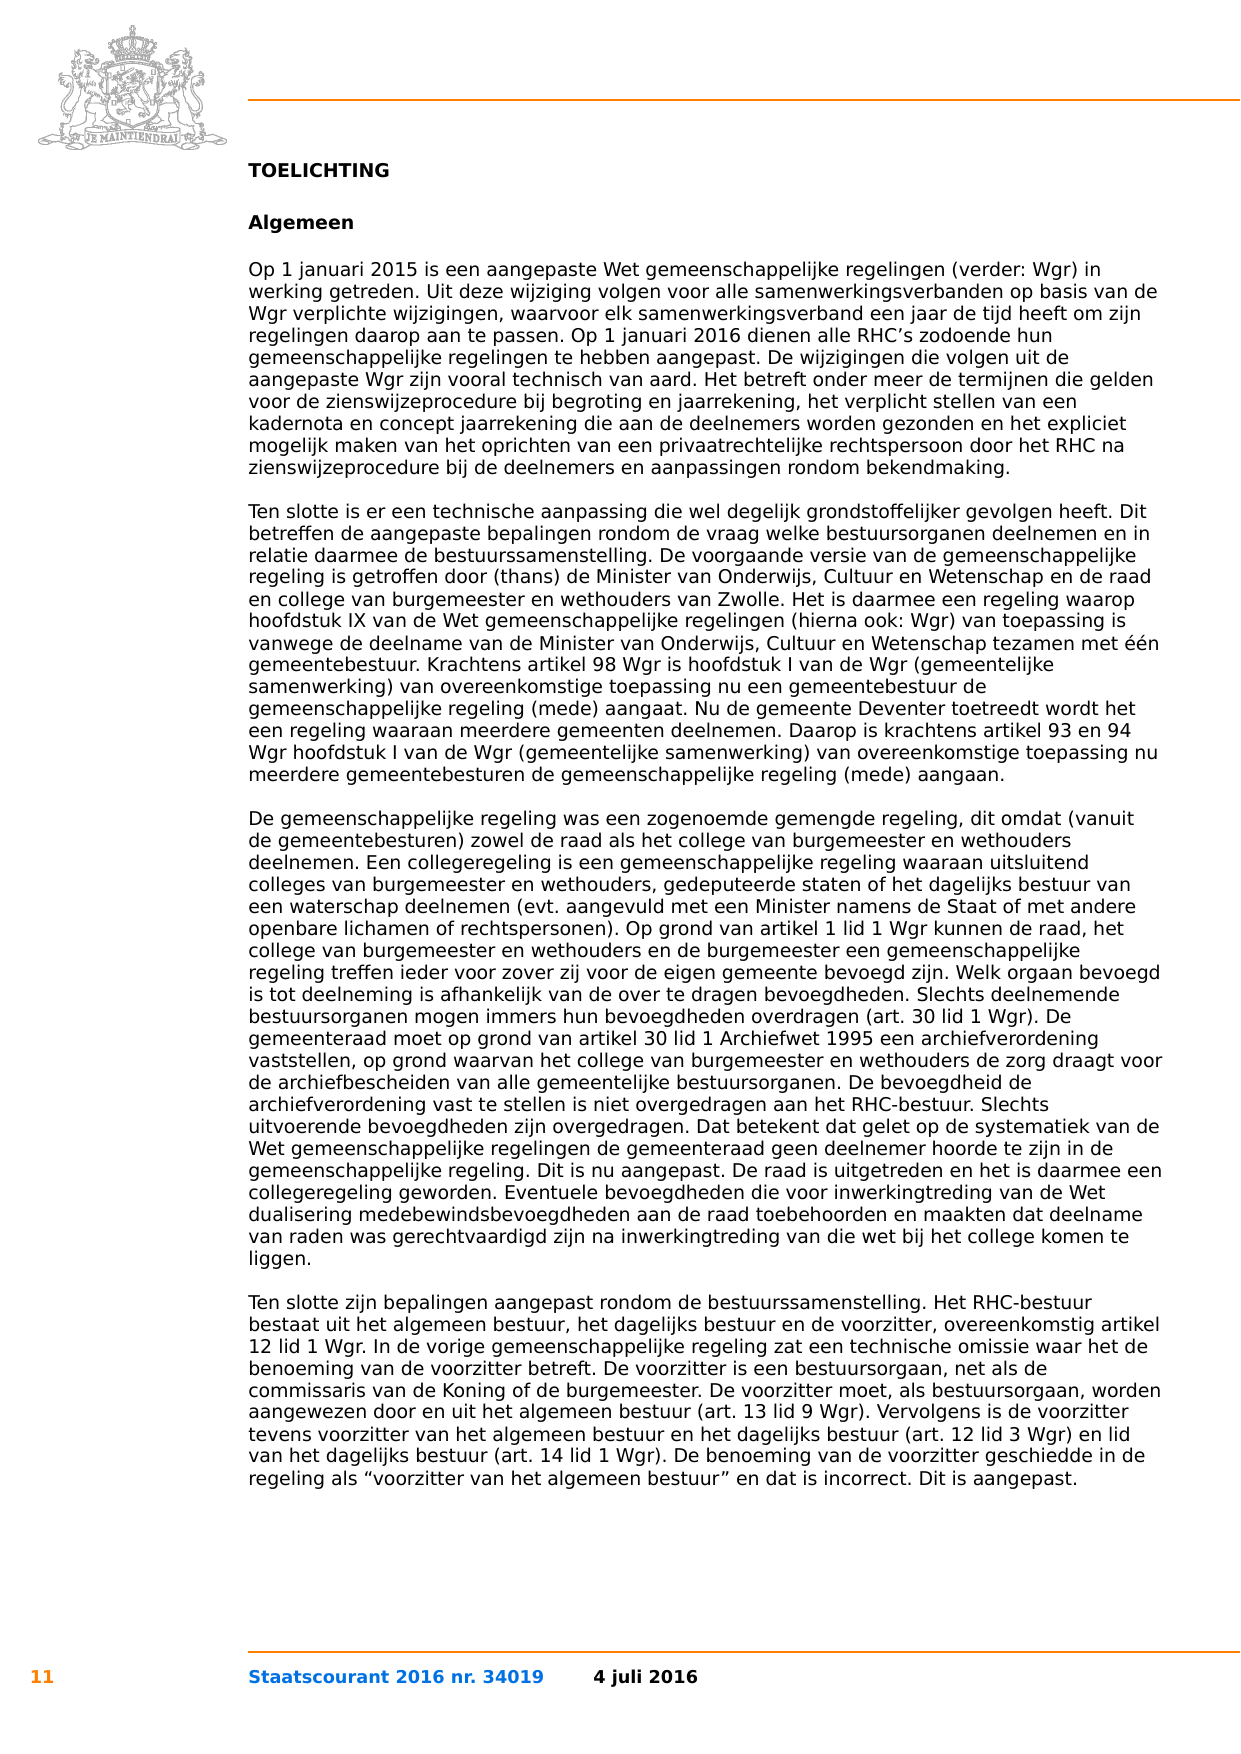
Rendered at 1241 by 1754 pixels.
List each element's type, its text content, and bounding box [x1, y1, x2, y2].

text Op 1 januari 2015 is een aangepaste Wet gemeenschappelijke regelingen (verder: Wgr) in werking getreden. Uit deze wijziging volgen voor alle samenwerkingsverbanden op basis van de Wgr verplichte wijzigingen, waarvoor elk samenwerkingsverband een jaar de tijd heeft om zijn regelingen daarop aan te passen. Op 1 januari 2016 dienen alle RHC’s zodoende hun gemeenschappelijke regelingen te hebben aangepast. De wijzigingen die volgen uit de aangepaste Wgr zijn vooral technisch van aard. Het betreft onder meer de termijnen die gelden voor de zienswijzeprocedure bij begroting en jaarrekening, het verplicht stellen van een kadernota en concept jaarrekening die aan de deelnemers worden gezonden en het expliciet mogelijk maken van het oprichten van een privaatrechtelijke rechtspersoon door het RHC na zienswijzeprocedure bij de deelnemers en aanpassingen rondom bekendmaking. [248, 259, 1163, 479]
text Ten slotte is er een technische aanpassing die wel degelijk grondstoffelijker gevolgen heeft. Dit betreffen de aangepaste bepalingen rondom de vraag welke bestuursorganen deelnemen en in relatie daarmee de bestuurssamenstelling. De voorgaande versie van de gemeenschappelijke regeling is getroffen door (thans) de Minister van Onderwijs, Cultuur en Wetenschap en de raad en college van burgemeester en wethouders van Zwolle. Het is daarmee een regeling waarop hoofdstuk IX van de Wet gemeenschappelijke regelingen (hierna ook: Wgr) van toepassing is vanwege de deelname van de Minister van Onderwijs, Cultuur en Wetenschap tezamen met één gemeentebestuur. Krachtens artikel 98 Wgr is hoofdstuk I van de Wgr (gemeentelijke samenwerking) van overeenkomstige toepassing nu een gemeentebestuur de gemeenschappelijke regeling (mede) aangaat. Nu de gemeente Deventer toetreedt wordt het een regeling waaraan meerdere gemeenten deelnemen. Daarop is krachtens artikel 93 en 94 Wgr hoofdstuk I van de Wgr (gemeentelijke samenwerking) van overeenkomstige toepassing nu meerdere gemeentebesturen de gemeenschappelijke regeling (mede) aangaan. [248, 501, 1163, 786]
picture [38, 25, 227, 150]
text Ten slotte zijn bepalingen aangepast rondom de bestuurssamenstelling. Het RHC-bestuur bestaat uit het algemeen bestuur, het dagelijks bestuur en de voorzitter, overeenkomstig artikel 12 lid 1 Wgr. In de vorige gemeenschappelijke regeling zat een technische omissie waar het de benoeming van de voorzitter betreft. De voorzitter is een bestuursorgaan, net als de commissaris van de Koning of de burgemeester. De voorzitter moet, als bestuursorgaan, worden aangewezen door en uit het algemeen bestuur (art. 13 lid 9 Wgr). Vervolgens is de voorzitter tevens voorzitter van het algemeen bestuur en het dagelijks bestuur (art. 12 lid 3 Wgr) en lid van het dagelijks bestuur (art. 14 lid 1 Wgr). De benoeming van de voorzitter geschiedde in de regeling als “voorzitter van het algemeen bestuur” en dat is incorrect. Dit is aangepast. [248, 1292, 1163, 1489]
subtitle TOELICHTING [248, 160, 1163, 182]
text De gemeenschappelijke regeling was een zogenoemde gemengde regeling, dit omdat (vanuit de gemeentebesturen) zowel de raad als het college van burgemeester en wethouders deelnemen. Een collegeregeling is een gemeenschappelijke regeling waaraan uitsluitend colleges van burgemeester en wethouders, gedeputeerde staten of het dagelijks bestuur van een waterschap deelnemen (evt. aangevuld met een Minister namens de Staat of met andere openbare lichamen of rechtspersonen). Op grond van artikel 1 lid 1 Wgr kunnen de raad, het college van burgemeester en wethouders en de burgemeester een gemeenschappelijke regeling treffen ieder voor zover zij voor de eigen gemeente bevoegd zijn. Welk orgaan bevoegd is tot deelneming is afhankelijk van de over te dragen bevoegdheden. Slechts deelnemende bestuursorganen mogen immers hun bevoegdheden overdragen (art. 30 lid 1 Wgr). De gemeenteraad moet op grond van artikel 30 lid 1 Archiefwet 1995 een archiefverordening vaststellen, op grond waarvan het college van burgemeester en wethouders de zorg draagt voor de archiefbescheiden van alle gemeentelijke bestuursorganen. De bevoegdheid de archiefverordening vast te stellen is niet overgedragen aan het RHC-bestuur. Slechts uitvoerende bevoegdheden zijn overgedragen. Dat betekent dat gelet op de systematiek van de Wet gemeenschappelijke regelingen de gemeenteraad geen deelnemer hoorde te zijn in de gemeenschappelijke regeling. Dit is nu aangepast. De raad is uitgetreden en het is daarmee een collegeregeling geworden. Eventuele bevoegdheden die voor inwerkingtreding van de Wet dualisering medebewindsbevoegdheden aan de raad toebehoorden en maakten dat deelname van raden was gerechtvaardigd zijn na inwerkingtreding van die wet bij het college komen te liggen. [248, 808, 1163, 1270]
subtitle Algemeen [248, 212, 1163, 234]
